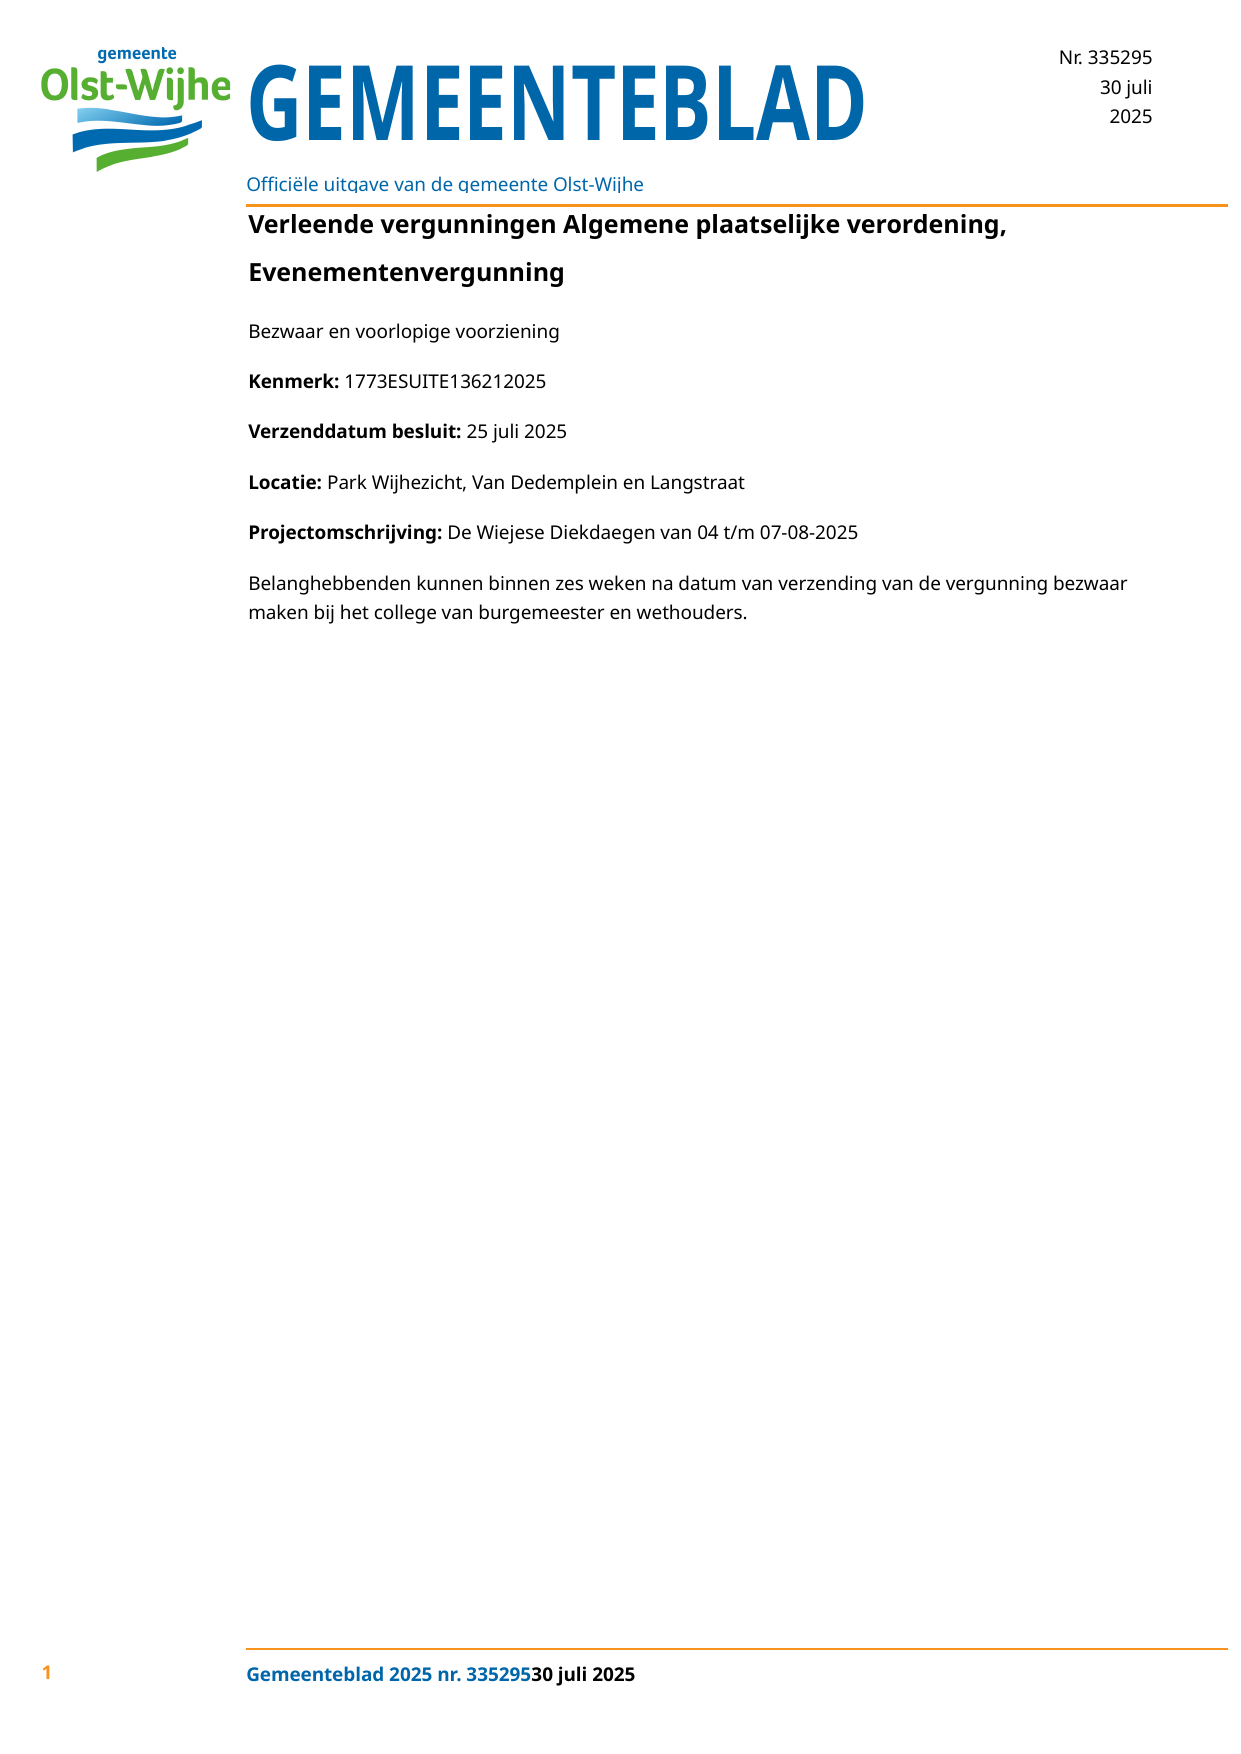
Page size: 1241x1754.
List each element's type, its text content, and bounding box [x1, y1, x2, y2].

text Verzenddatum besluit: 25 juli 2025 [248, 419, 1152, 444]
text Locatie: Park Wijhezicht, Van Dedemplein en Langstraat [248, 469, 1152, 495]
picture [41, 47, 231, 172]
text Projectomschrijving: De Wiejese Diekdaegen van 04 t/m 07-08-2025 [248, 519, 1152, 545]
text Belanghebbenden kunnen binnen zes weken na datum van verzending van de vergunning bezwaar maken bij het college van burgemeester en wethouders. [248, 570, 1152, 625]
text Verleende vergunningen Algemene plaatselijke verordening, Evenementenvergunning [248, 207, 1152, 288]
text Kenmerk: 1773ESUITE136212025 [248, 368, 1152, 394]
text Bezwaar en voorlopige voorziening [248, 318, 1152, 344]
